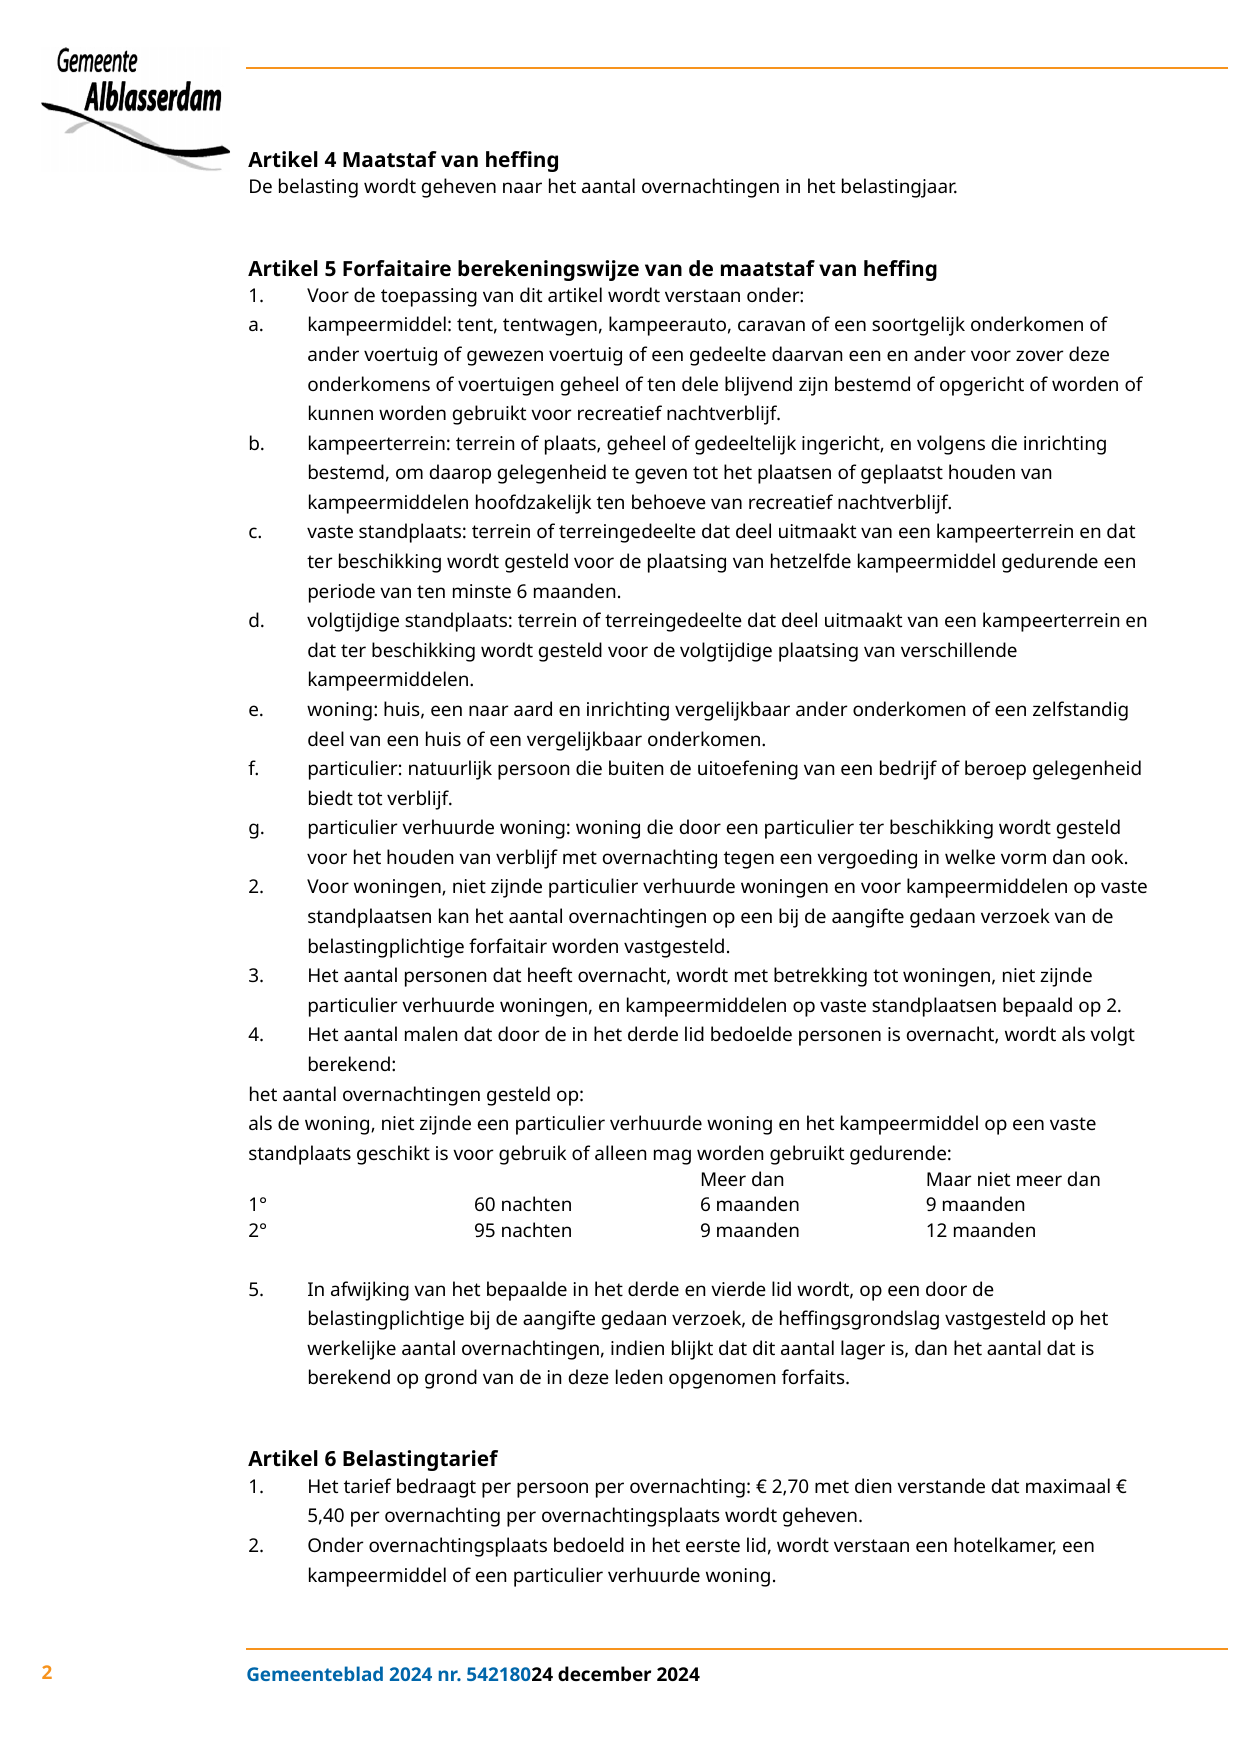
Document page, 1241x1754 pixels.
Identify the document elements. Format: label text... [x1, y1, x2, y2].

text De belasting wordt geheven naar het aantal overnachtingen in het belastingjaar. [248, 174, 1152, 199]
text het aantal overnachtingen gesteld op: [248, 1081, 1152, 1107]
table_cell 60 nachten [474, 1192, 700, 1217]
text Artikel 6 Belastingtarief [248, 1444, 1152, 1473]
table_cell [248, 1166, 474, 1192]
list volgtijdige standplaats: terrein of terreingedeelte dat deel uitmaakt van een kampeerterrein en dat ter beschikking wordt gesteld voor de volgtijdige plaatsing van verschillende kampeermiddelen. [248, 607, 1152, 692]
list Voor de toepassing van dit artikel wordt verstaan onder: [248, 282, 1152, 308]
picture [41, 47, 231, 172]
text Artikel 4 Maatstaf van heffing [248, 145, 1152, 174]
list vaste standplaats: terrein of terreingedeelte dat deel uitmaakt van een kampeerterrein en dat ter beschikking wordt gesteld voor de plaatsing van hetzelfde kampeermiddel gedurende een periode van ten minste 6 maanden. [248, 519, 1152, 604]
table_cell 1° [248, 1192, 474, 1217]
list Het tarief bedraagt per persoon per overnachting: € 2,70 met dien verstande dat maximaal € 5,40 per overnachting per overnachtingsplaats wordt geheven. [248, 1473, 1152, 1528]
list kampeerterrein: terrein of plaats, geheel of gedeeltelijk ingericht, en volgens die inrichting bestemd, om daarop gelegenheid te geven tot het plaatsen of geplaatst houden van kampeermiddelen hoofdzakelijk ten behoeve van recreatief nachtverblijf. [248, 430, 1152, 515]
list particulier verhuurde woning: woning die door een particulier ter beschikking wordt gesteld voor het houden van verblijf met overnachting tegen een vergoeding in welke vorm dan ook. [248, 814, 1152, 870]
table_cell Maar niet meer dan [926, 1166, 1152, 1192]
list Voor woningen, niet zijnde particulier verhuurde woningen en voor kampeermiddelen op vaste standplaatsen kan het aantal overnachtingen op een bij de aangifte gedaan verzoek van de belastingplichtige forfaitair worden vastgesteld. [248, 874, 1152, 959]
text Artikel 5 Forfaitaire berekeningswijze van de maatstaf van heffing [248, 254, 1152, 282]
table_cell 12 maanden [926, 1217, 1152, 1243]
table_cell Meer dan [700, 1166, 926, 1192]
list particulier: natuurlijk persoon die buiten de uitoefening van een bedrijf of beroep gelegenheid biedt tot verblijf. [248, 755, 1152, 811]
table_cell 2° [248, 1217, 474, 1243]
list kampeermiddel: tent, tentwagen, kampeerauto, caravan of een soortgelijk onderkomen of ander voertuig of gewezen voertuig of een gedeelte daarvan een en ander voor zover deze onderkomens of voertuigen geheel of ten dele blijvend zijn bestemd of opgericht of worden of kunnen worden gebruikt voor recreatief nachtverblijf. [248, 312, 1152, 426]
list woning: huis, een naar aard en inrichting vergelijkbaar ander onderkomen of een zelfstandig deel van een huis of een vergelijkbaar onderkomen. [248, 696, 1152, 752]
table_cell 9 maanden [700, 1217, 926, 1243]
table_cell 9 maanden [926, 1192, 1152, 1217]
list In afwijking van het bepaalde in het derde en vierde lid wordt, op een door de belastingplichtige bij de aangifte gedaan verzoek, de heffingsgrondslag vastgesteld op het werkelijke aantal overnachtingen, indien blijkt dat dit aantal lager is, dan het aantal dat is berekend op grond van de in deze leden opgenomen forfaits. [248, 1276, 1152, 1390]
table_cell 95 nachten [474, 1217, 700, 1243]
table_cell [474, 1166, 700, 1192]
table_cell 6 maanden [700, 1192, 926, 1217]
table_header als de woning, niet zijnde een particulier verhuurde woning en het kampeermiddel op een vaste standplaats geschikt is voor gebruik of alleen mag worden gebruikt gedurende: [248, 1111, 1152, 1166]
list Het aantal malen dat door de in het derde lid bedoelde personen is overnacht, wordt als volgt berekend: [248, 1022, 1152, 1077]
list Onder overnachtingsplaats bedoeld in het eerste lid, wordt verstaan een hotelkamer, een kampeermiddel of een particulier verhuurde woning. [248, 1532, 1152, 1587]
list Het aantal personen dat heeft overnacht, wordt met betrekking tot woningen, niet zijnde particulier verhuurde woningen, en kampeermiddelen op vaste standplaatsen bepaald op 2. [248, 962, 1152, 1018]
